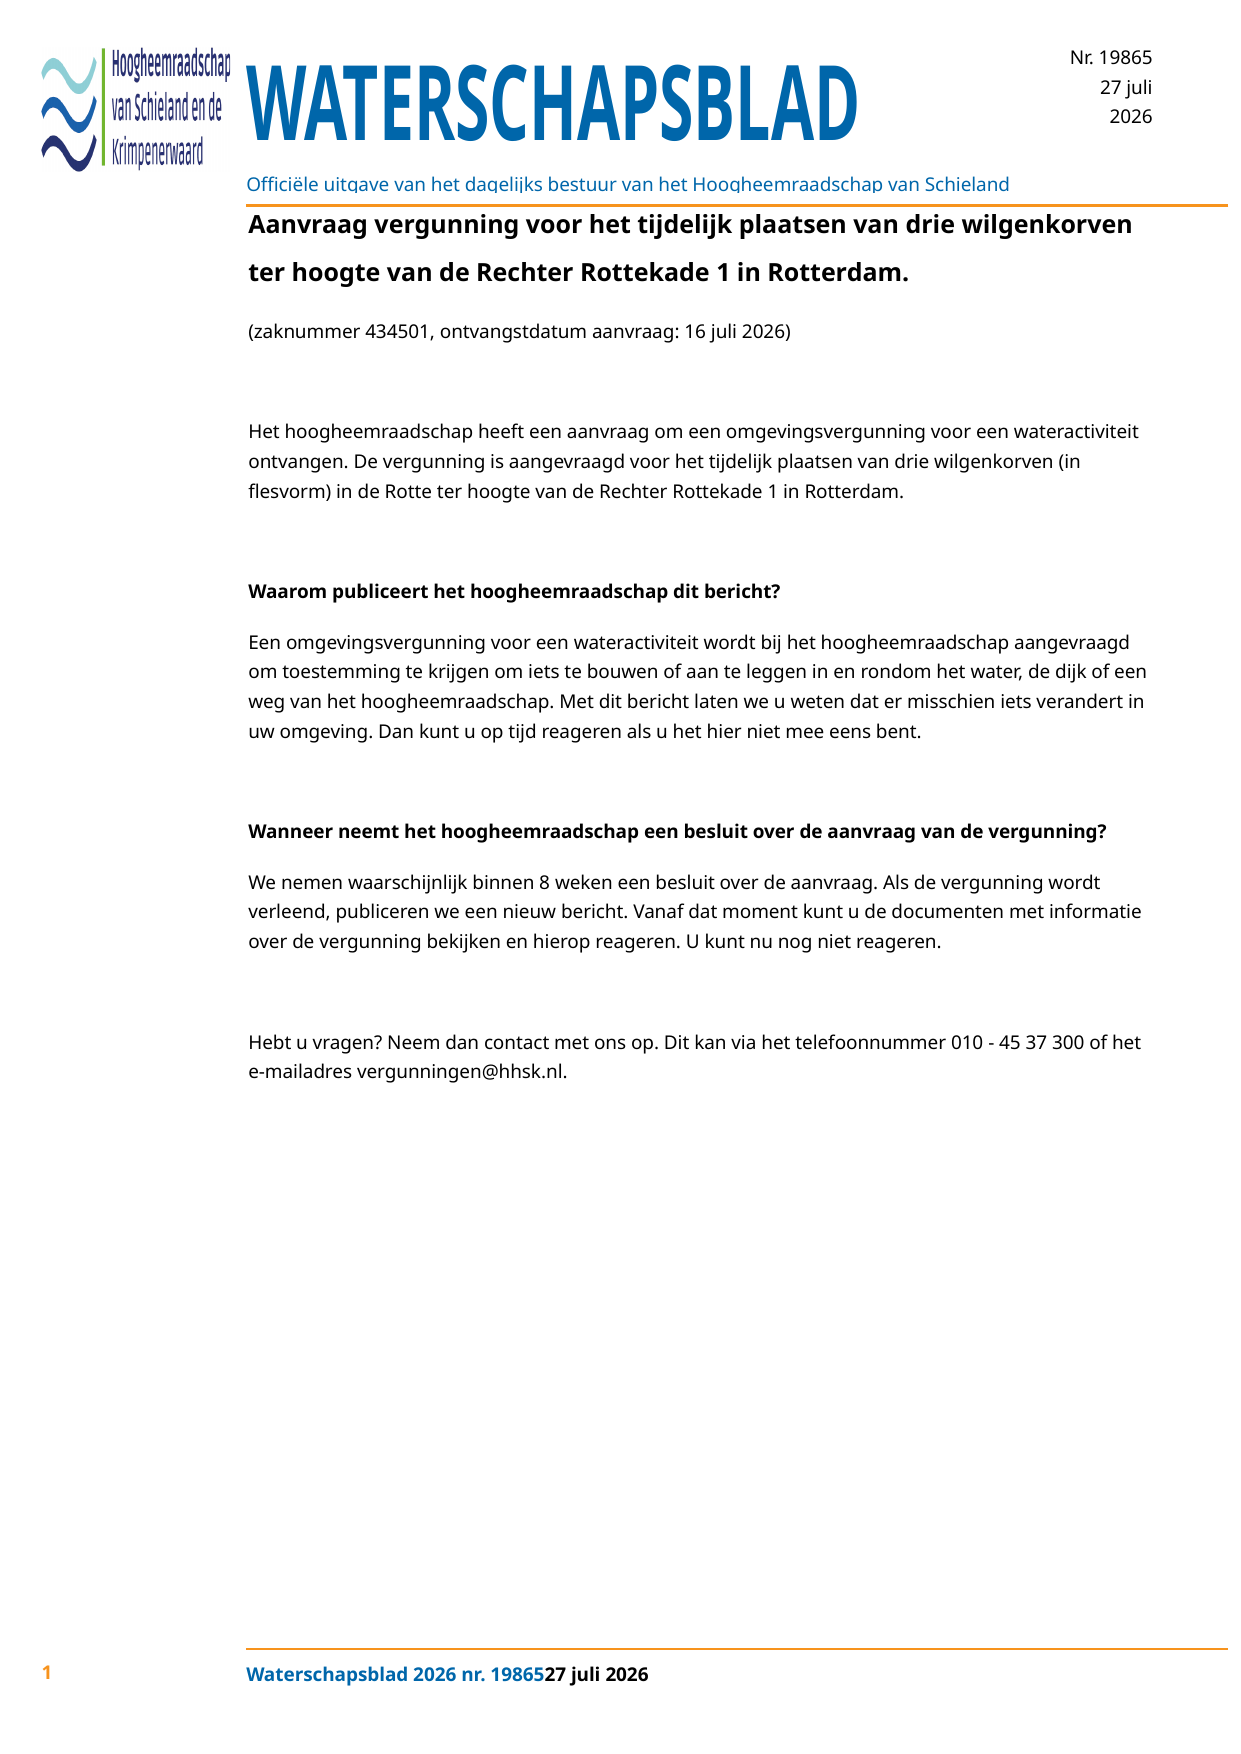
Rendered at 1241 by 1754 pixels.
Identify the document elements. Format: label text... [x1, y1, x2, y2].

text (zaknummer 434501, ontvangstdatum aanvraag: 16 juli 2026) [248, 318, 1152, 344]
picture [41, 47, 231, 172]
text Een omgevingsvergunning voor een wateractiviteit wordt bij het hoogheemraadschap aangevraagd om toestemming te krijgen om iets te bouwen of aan te leggen in en rondom het water, de dijk of een weg van het hoogheemraadschap. Met dit bericht laten we u weten dat er misschien iets verandert in uw omgeving. Dan kunt u op tijd reageren als u het hier niet mee eens bent. [248, 629, 1152, 744]
text Hebt u vragen? Neem dan contact met ons op. Dit kan via het telefoonnummer 010 - 45 37 300 of het e-mailadres vergunningen@hhsk.nl. [248, 1029, 1152, 1084]
text Het hoogheemraadschap heeft een aanvraag om een omgevingsvergunning voor een wateractiviteit ontvangen. De vergunning is aangevraagd voor het tijdelijk plaatsen van drie wilgenkorven (in flesvorm) in de Rotte ter hoogte van de Rechter Rottekade 1 in Rotterdam. [248, 419, 1152, 504]
text Waarom publiceert het hoogheemraadschap dit bericht? [248, 579, 1152, 604]
text Aanvraag vergunning voor het tijdelijk plaatsen van drie wilgenkorven ter hoogte van de Rechter Rottekade 1 in Rotterdam. [248, 207, 1152, 288]
text Wanneer neemt het hoogheemraadschap een besluit over de aanvraag van de vergunning? [248, 819, 1152, 844]
text We nemen waarschijnlijk binnen 8 weken een besluit over de aanvraag. Als de vergunning wordt verleend, publiceren we een nieuw bericht. Vanaf dat moment kunt u de documenten met informatie over de vergunning bekijken en hierop reageren. U kunt nu nog niet reageren. [248, 869, 1152, 954]
